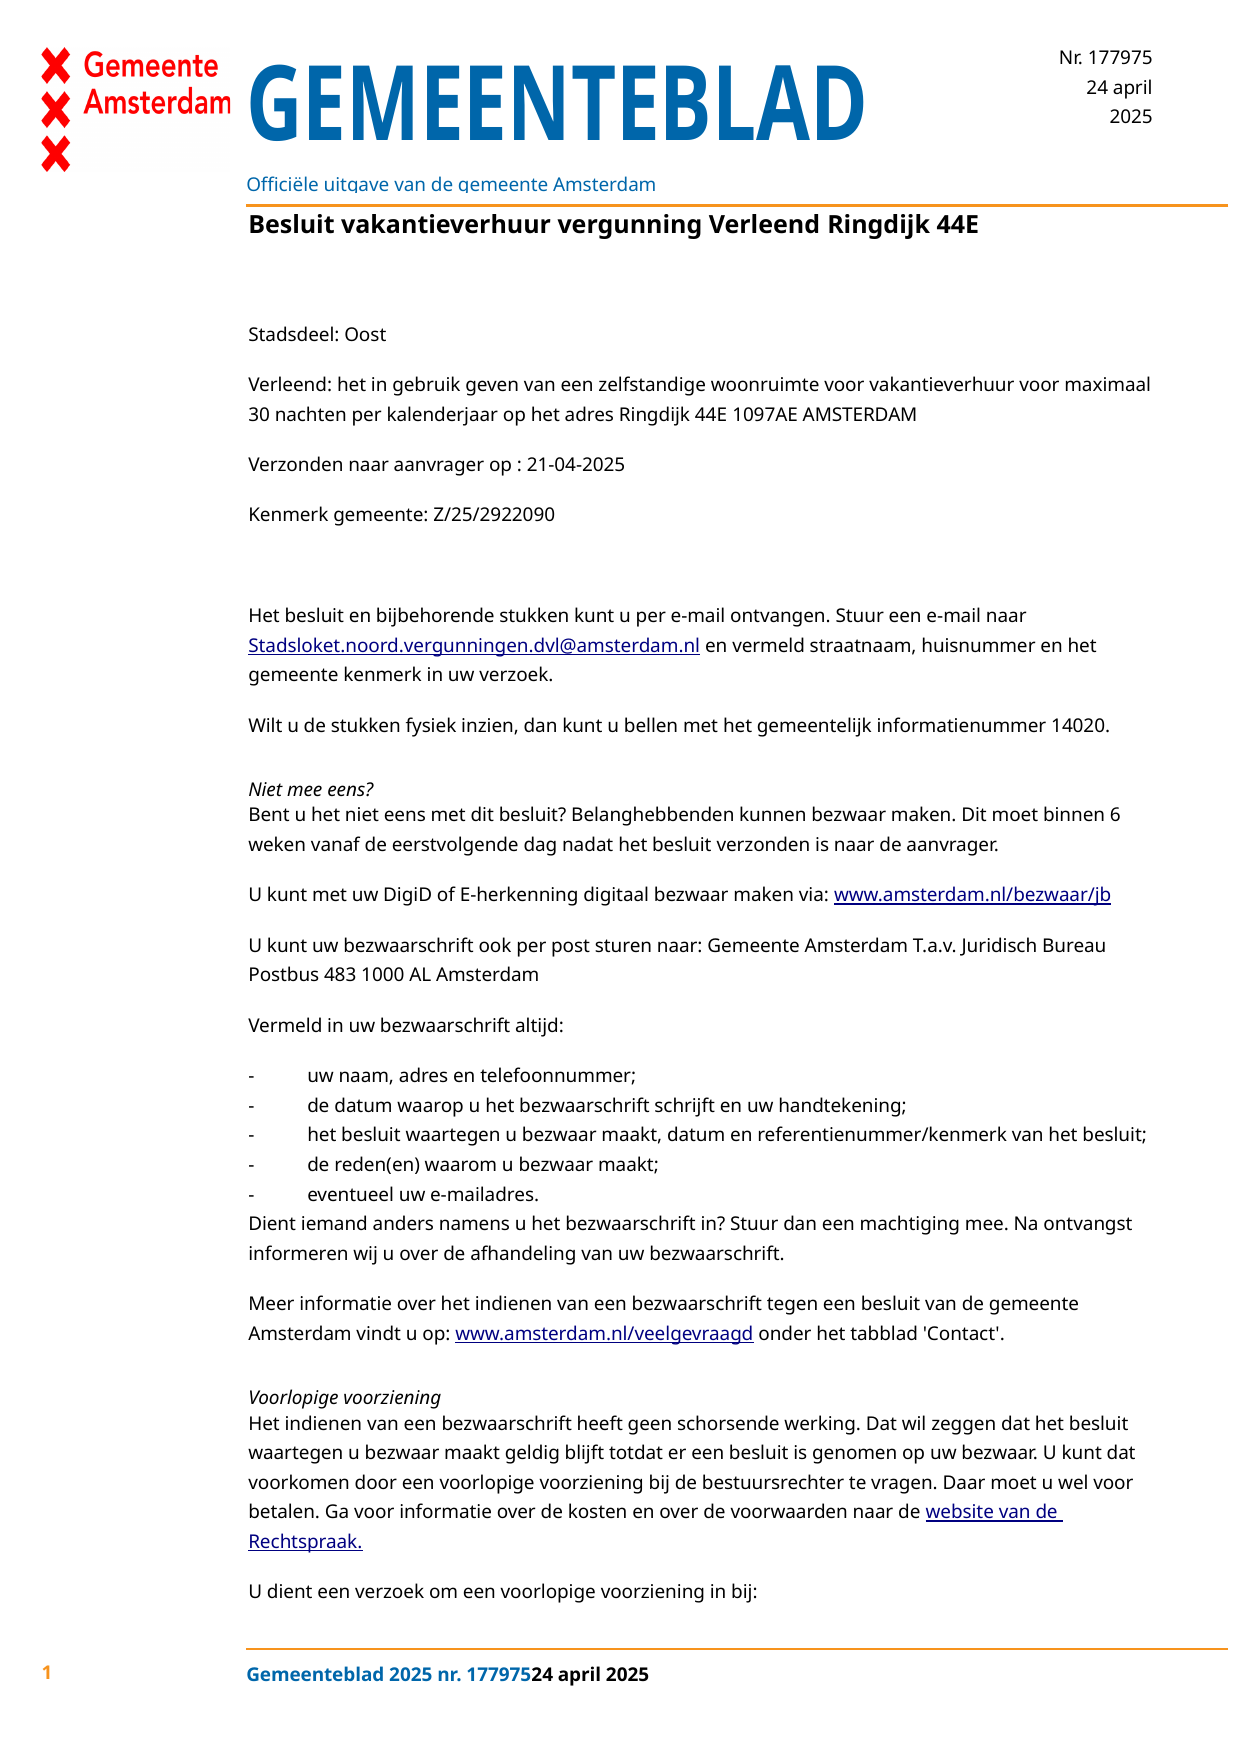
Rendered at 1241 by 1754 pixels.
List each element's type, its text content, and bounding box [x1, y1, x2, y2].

text Bent u het niet eens met dit besluit? Belanghebbenden kunnen bezwaar maken. Dit moet binnen 6 weken vanaf de eerstvolgende dag nadat het besluit verzonden is naar de aanvrager. [248, 802, 1152, 857]
list het besluit waartegen u bezwaar maakt, datum en referentienummer/kenmerk van het besluit; [248, 1122, 1152, 1147]
text Verleend: het in gebruik geven van een zelfstandige woonruimte voor vakantieverhuur voor maximaal 30 nachten per kalenderjaar op het adres Ringdijk 44E 1097AE AMSTERDAM [248, 371, 1152, 426]
text U kunt uw bezwaarschrift ook per post sturen naar: Gemeente Amsterdam T.a.v. Juridisch Bureau Postbus 483 1000 AL Amsterdam [248, 932, 1152, 987]
list de reden(en) waarom u bezwaar maakt; [248, 1151, 1152, 1177]
text Verzonden naar aanvrager op : 21-04-2025 [248, 451, 1152, 477]
picture [41, 47, 231, 172]
text Wilt u de stukken fysiek inzien, dan kunt u bellen met het gemeentelijk informatienummer 14020. [248, 712, 1152, 738]
list eventueel uw e-mailadres. [248, 1181, 1152, 1207]
list uw naam, adres en telefoonnummer; [248, 1062, 1152, 1088]
text Voorlopige voorziening [248, 1384, 1152, 1410]
text Het besluit en bijbehorende stukken kunt u per e-mail ontvangen. Stuur een e-mail naar Stadsloket.noord.vergunningen.dvl@amsterdam.nl en vermeld straatnaam, huisnummer en het gemeente kenmerk in uw verzoek. [248, 602, 1152, 687]
text Niet mee eens? [248, 776, 1152, 802]
list de datum waarop u het bezwaarschrift schrijft en uw handtekening; [248, 1092, 1152, 1118]
text Stadsdeel: Oost [248, 321, 1152, 346]
text Dient iemand anders namens u het bezwaarschrift in? Stuur dan een machtiging mee. Na ontvangst informeren wij u over de afhandeling van uw bezwaarschrift. [248, 1210, 1152, 1266]
text Kenmerk gemeente: Z/25/2922090 [248, 502, 1152, 527]
text Meer informatie over het indienen van een bezwaarschrift tegen een besluit van de gemeente Amsterdam vindt u op: www.amsterdam.nl/veelgevraagd onder het tabblad 'Contact'. [248, 1290, 1152, 1346]
text Vermeld in uw bezwaarschrift altijd: [248, 1012, 1152, 1038]
text Besluit vakantieverhuur vergunning Verleend Ringdijk 44E [248, 207, 1152, 241]
text U kunt met uw DigiD of E-herkenning digitaal bezwaar maken via: www.amsterdam.nl/bezwaar/jb [248, 882, 1152, 907]
text Het indienen van een bezwaarschrift heeft geen schorsende werking. Dat wil zeggen dat het besluit waartegen u bezwaar maakt geldig blijft totdat er een besluit is genomen op uw bezwaar. U kunt dat voorkomen door een voorlopige voorziening bij de bestuursrechter te vragen. Daar moet u wel voor betalen. Ga voor informatie over de kosten en over de voorwaarden naar de website van de Rechtspraak. [248, 1410, 1152, 1554]
text U dient een verzoek om een voorlopige voorziening in bij: [248, 1578, 1152, 1604]
